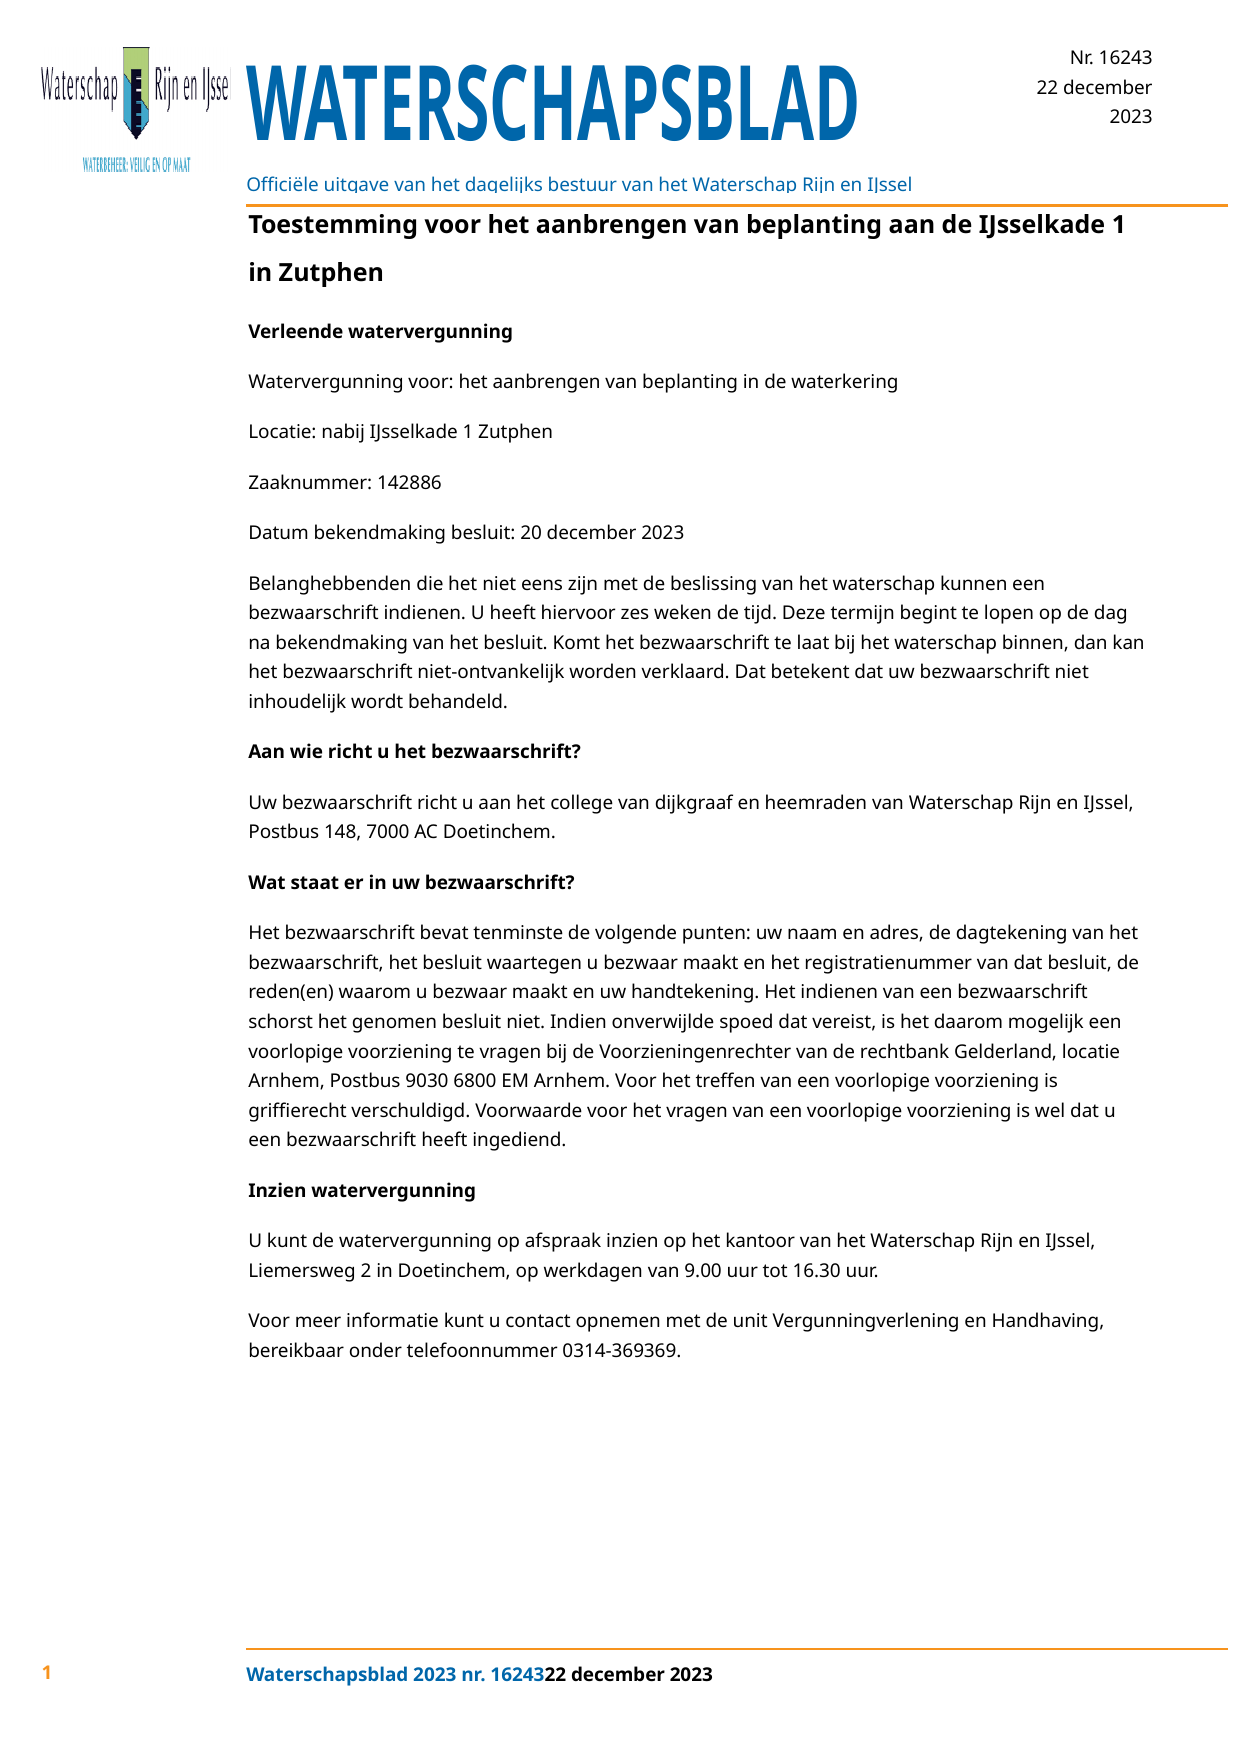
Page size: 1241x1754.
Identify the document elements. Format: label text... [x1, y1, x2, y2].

text Zaaknummer: 142886 [248, 469, 1152, 495]
text Inzien watervergunning [248, 1177, 1152, 1203]
text Verleende watervergunning [248, 318, 1152, 344]
text Locatie: nabij IJsselkade 1 Zutphen [248, 419, 1152, 444]
text Toestemming voor het aanbrengen van beplanting aan de IJsselkade 1 in Zutphen [248, 207, 1152, 288]
text Datum bekendmaking besluit: 20 december 2023 [248, 519, 1152, 545]
text U kunt de watervergunning op afspraak inzien op het kantoor van het Waterschap Rijn en IJssel, Liemersweg 2 in Doetinchem, op werkdagen van 9.00 uur tot 16.30 uur. [248, 1227, 1152, 1283]
text Het bezwaarschrift bevat tenminste de volgende punten: uw naam en adres, de dagtekening van het bezwaarschrift, het besluit waartegen u bezwaar maakt en het registratienummer van dat besluit, de reden(en) waarom u bezwaar maakt en uw handtekening. Het indienen van een bezwaarschrift schorst het genomen besluit niet. Indien onverwijlde spoed dat vereist, is het daarom mogelijk een voorlopige voorziening te vragen bij de Voorzieningenrechter van de rechtbank Gelderland, locatie Arnhem, Postbus 9030 6800 EM Arnhem. Voor het treffen van een voorlopige voorziening is griffierecht verschuldigd. Voorwaarde voor het vragen van een voorlopige voorziening is wel dat u een bezwaarschrift heeft ingediend. [248, 919, 1152, 1152]
text Belanghebbenden die het niet eens zijn met de beslissing van het waterschap kunnen een bezwaarschrift indienen. U heeft hiervoor zes weken de tijd. Deze termijn begint te lopen op de dag na bekendmaking van het besluit. Komt het bezwaarschrift te laat bij het waterschap binnen, dan kan het bezwaarschrift niet-ontvankelijk worden verklaard. Dat betekent dat uw bezwaarschrift niet inhoudelijk wordt behandeld. [248, 570, 1152, 714]
text Aan wie richt u het bezwaarschrift? [248, 739, 1152, 764]
picture [41, 47, 231, 172]
text Watervergunning voor: het aanbrengen van beplanting in de waterkering [248, 368, 1152, 394]
text Uw bezwaarschrift richt u aan het college van dijkgraaf en heemraden van Waterschap Rijn en IJssel, Postbus 148, 7000 AC Doetinchem. [248, 789, 1152, 844]
text Wat staat er in uw bezwaarschrift? [248, 869, 1152, 895]
text Voor meer informatie kunt u contact opnemen met de unit Vergunningverlening en Handhaving, bereikbaar onder telefoonnummer 0314-369369. [248, 1307, 1152, 1363]
